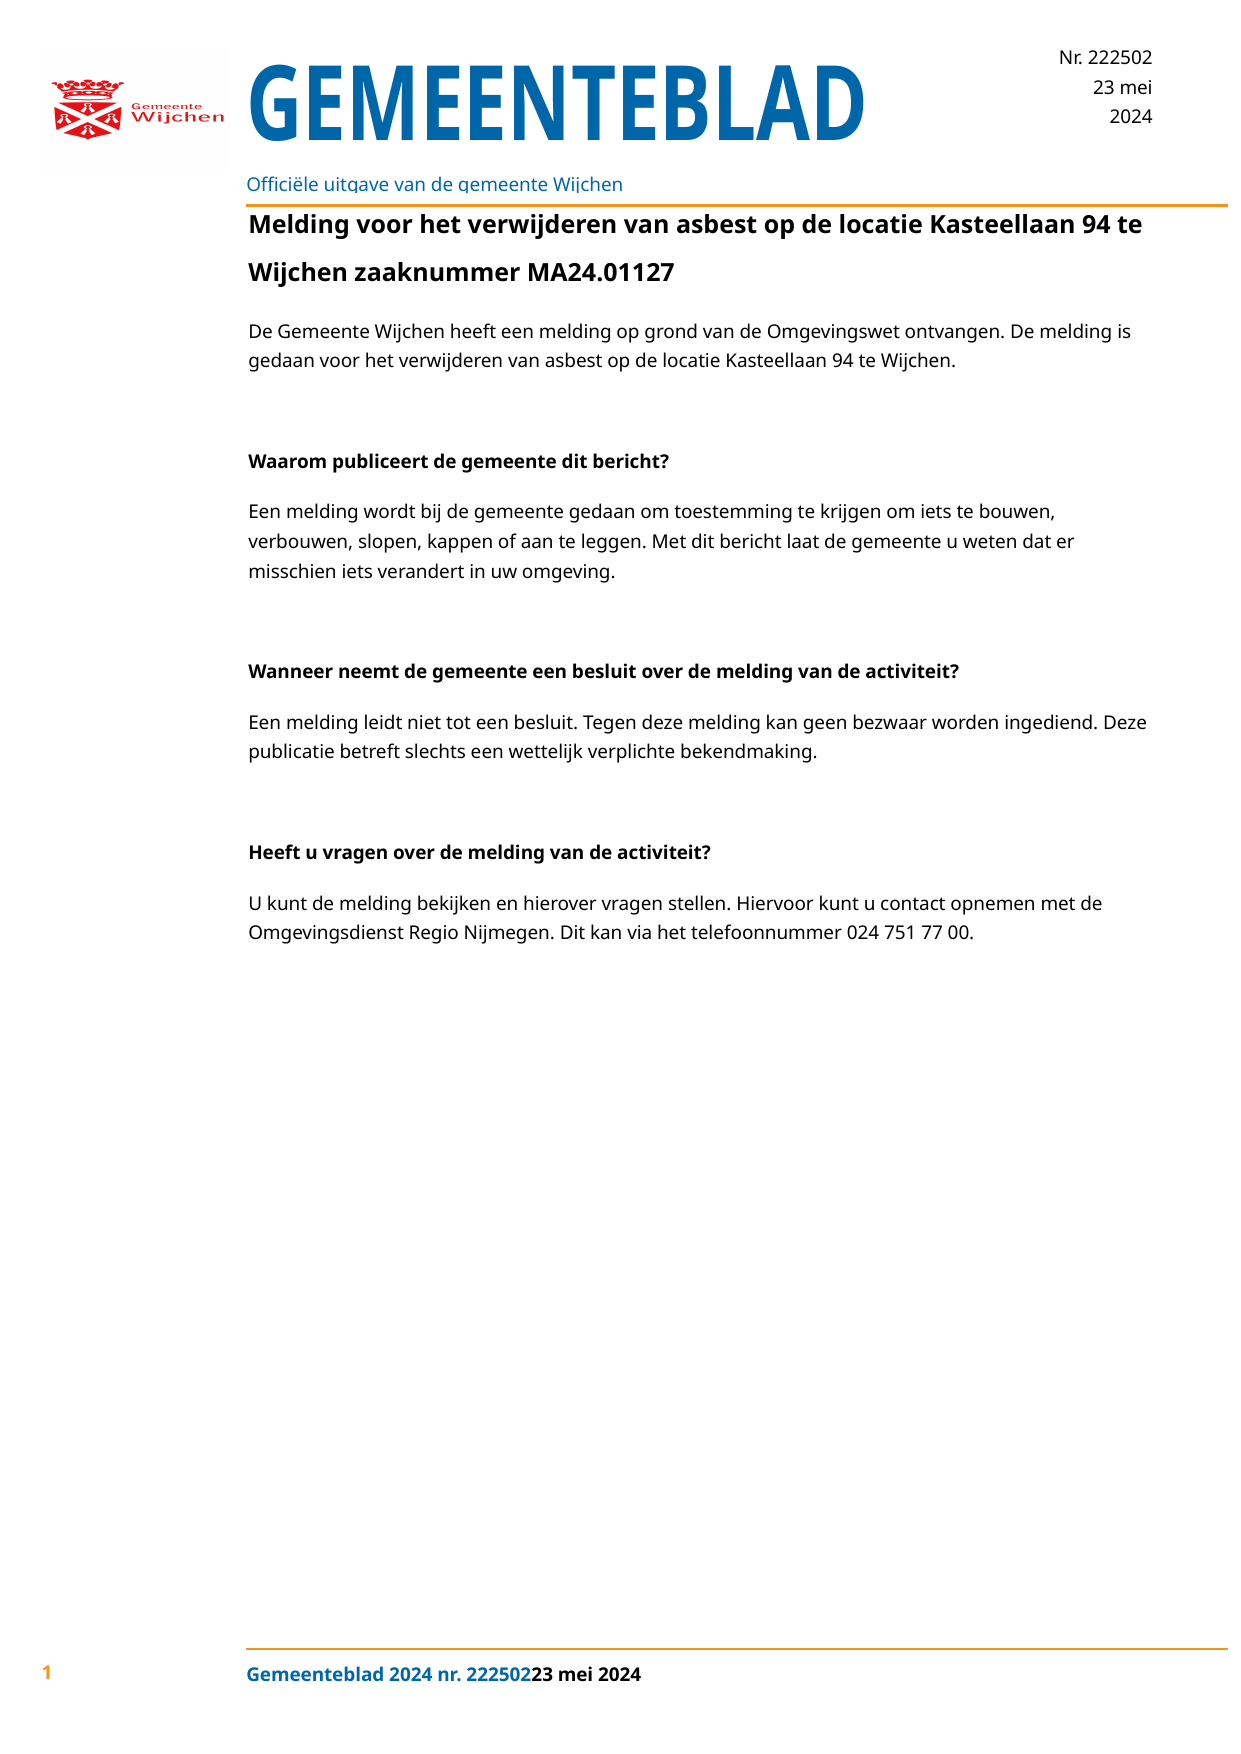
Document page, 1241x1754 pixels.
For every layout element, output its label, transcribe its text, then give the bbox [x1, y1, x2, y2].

text Een melding wordt bij de gemeente gedaan om toestemming te krijgen om iets te bouwen, verbouwen, slopen, kappen of aan te leggen. Met dit bericht laat de gemeente u weten dat er misschien iets verandert in uw omgeving. [248, 499, 1152, 584]
text De Gemeente Wijchen heeft een melding op grond van de Omgevingswet ontvangen. De melding is gedaan voor het verwijderen van asbest op de locatie Kasteellaan 94 te Wijchen. [248, 318, 1152, 373]
text Heeft u vragen over de melding van de activiteit? [248, 839, 1152, 865]
text Wanneer neemt de gemeente een besluit over de melding van de activiteit? [248, 659, 1152, 684]
text Een melding leidt niet tot een besluit. Tegen deze melding kan geen bezwaar worden ingediend. Deze publicatie betreft slechts een wettelijk verplichte bekendmaking. [248, 709, 1152, 764]
text U kunt de melding bekijken en hierover vragen stellen. Hiervoor kunt u contact opnemen met de Omgevingsdienst Regio Nijmegen. Dit kan via het telefoonnummer 024 751 77 00. [248, 890, 1152, 945]
text Waarom publiceert de gemeente dit bericht? [248, 448, 1152, 474]
picture [41, 47, 231, 172]
text Melding voor het verwijderen van asbest op de locatie Kasteellaan 94 te Wijchen zaaknummer MA24.01127 [248, 207, 1152, 288]
